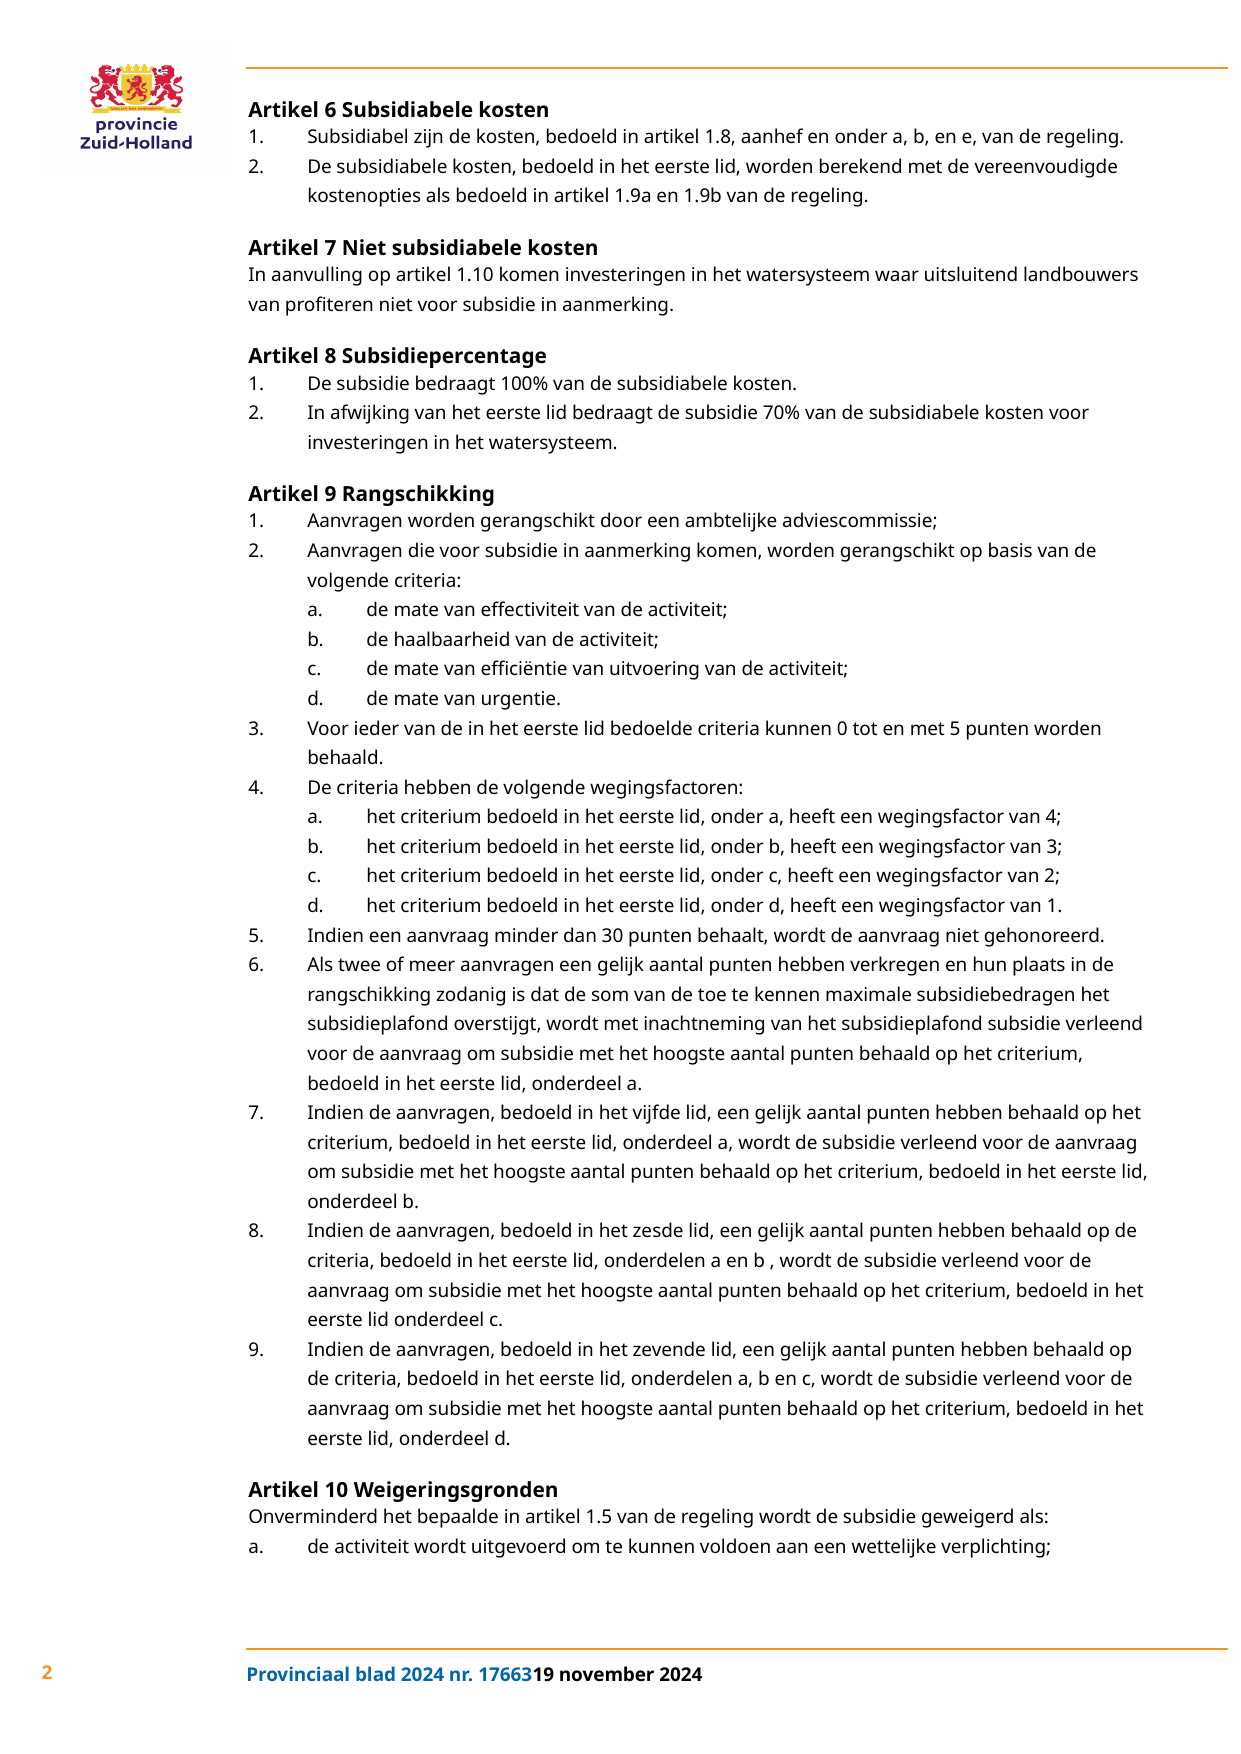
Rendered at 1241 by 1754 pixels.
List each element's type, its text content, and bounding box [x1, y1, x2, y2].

list Indien de aanvragen, bedoeld in het zevende lid, een gelijk aantal punten hebben behaald op de criteria, bedoeld in het eerste lid, onderdelen a, b en c, wordt de subsidie verleend voor de aanvraag om subsidie met het hoogste aantal punten behaald op het criterium, bedoeld in het eerste lid, onderdeel d. [248, 1336, 1152, 1451]
list Als twee of meer aanvragen een gelijk aantal punten hebben verkregen en hun plaats in de rangschikking zodanig is dat de som van de toe te kennen maximale subsidiebedragen het subsidieplafond overstijgt, wordt met inachtneming van het subsidieplafond subsidie verleend voor de aanvraag om subsidie met het hoogste aantal punten behaald op het criterium, bedoeld in het eerste lid, onderdeel a. [248, 951, 1152, 1096]
list het criterium bedoeld in het eerste lid, onder a, heeft een wegingsfactor van 4; [307, 803, 1152, 829]
list het criterium bedoeld in het eerste lid, onder d, heeft een wegingsfactor van 1. [307, 892, 1152, 918]
list de mate van efficiëntie van uitvoering van de activiteit; [307, 656, 1152, 681]
list Aanvragen worden gerangschikt door een ambtelijke adviescommissie; [248, 508, 1152, 533]
list Indien de aanvragen, bedoeld in het vijfde lid, een gelijk aantal punten hebben behaald op het criterium, bedoeld in het eerste lid, onderdeel a, wordt de subsidie verleend voor de aanvraag om subsidie met het hoogste aantal punten behaald op het criterium, bedoeld in het eerste lid, onderdeel b. [248, 1099, 1152, 1214]
picture [41, 47, 231, 172]
list De subsidiabele kosten, bedoeld in het eerste lid, worden berekend met de vereenvoudigde kostenopties als bedoeld in artikel 1.9a en 1.9b van de regeling. [248, 153, 1152, 208]
list In afwijking van het eerste lid bedraagt de subsidie 70% van de subsidiabele kosten voor investeringen in het watersysteem. [248, 399, 1152, 454]
text Artikel 6 Subsidiabele kosten [248, 95, 1152, 123]
list Voor ieder van de in het eerste lid bedoelde criteria kunnen 0 tot en met 5 punten worden behaald. [248, 715, 1152, 770]
text Onverminderd het bepaalde in artikel 1.5 van de regeling wordt de subsidie geweigerd als: [248, 1504, 1152, 1529]
text Artikel 9 Rangschikking [248, 479, 1152, 508]
list Indien de aanvragen, bedoeld in het zesde lid, een gelijk aantal punten hebben behaald op de criteria, bedoeld in het eerste lid, onderdelen a en b , wordt de subsidie verleend voor de aanvraag om subsidie met het hoogste aantal punten behaald op het criterium, bedoeld in het eerste lid onderdeel c. [248, 1218, 1152, 1332]
list de mate van effectiviteit van de activiteit; [307, 596, 1152, 622]
text Artikel 8 Subsidiepercentage [248, 341, 1152, 370]
list De criteria hebben de volgende wegingsfactoren: [248, 774, 1152, 800]
list het criterium bedoeld in het eerste lid, onder c, heeft een wegingsfactor van 2; [307, 863, 1152, 888]
list Aanvragen die voor subsidie in aanmerking komen, worden gerangschikt op basis van de volgende criteria: [248, 537, 1152, 593]
list de mate van urgentie. [307, 685, 1152, 711]
text Artikel 7 Niet subsidiabele kosten [248, 233, 1152, 261]
list Indien een aanvraag minder dan 30 punten behaalt, wordt de aanvraag niet gehonoreerd. [248, 922, 1152, 948]
list de activiteit wordt uitgevoerd om te kunnen voldoen aan een wettelijke verplichting; [248, 1533, 1152, 1559]
list De subsidie bedraagt 100% van de subsidiabele kosten. [248, 370, 1152, 395]
text Artikel 10 Weigeringsgronden [248, 1475, 1152, 1504]
list het criterium bedoeld in het eerste lid, onder b, heeft een wegingsfactor van 3; [307, 833, 1152, 859]
list de haalbaarheid van de activiteit; [307, 626, 1152, 652]
list Subsidiabel zijn de kosten, bedoeld in artikel 1.8, aanhef en onder a, b, en e, van de regeling. [248, 123, 1152, 149]
text In aanvulling op artikel 1.10 komen investeringen in het watersysteem waar uitsluitend landbouwers van profiteren niet voor subsidie in aanmerking. [248, 261, 1152, 317]
